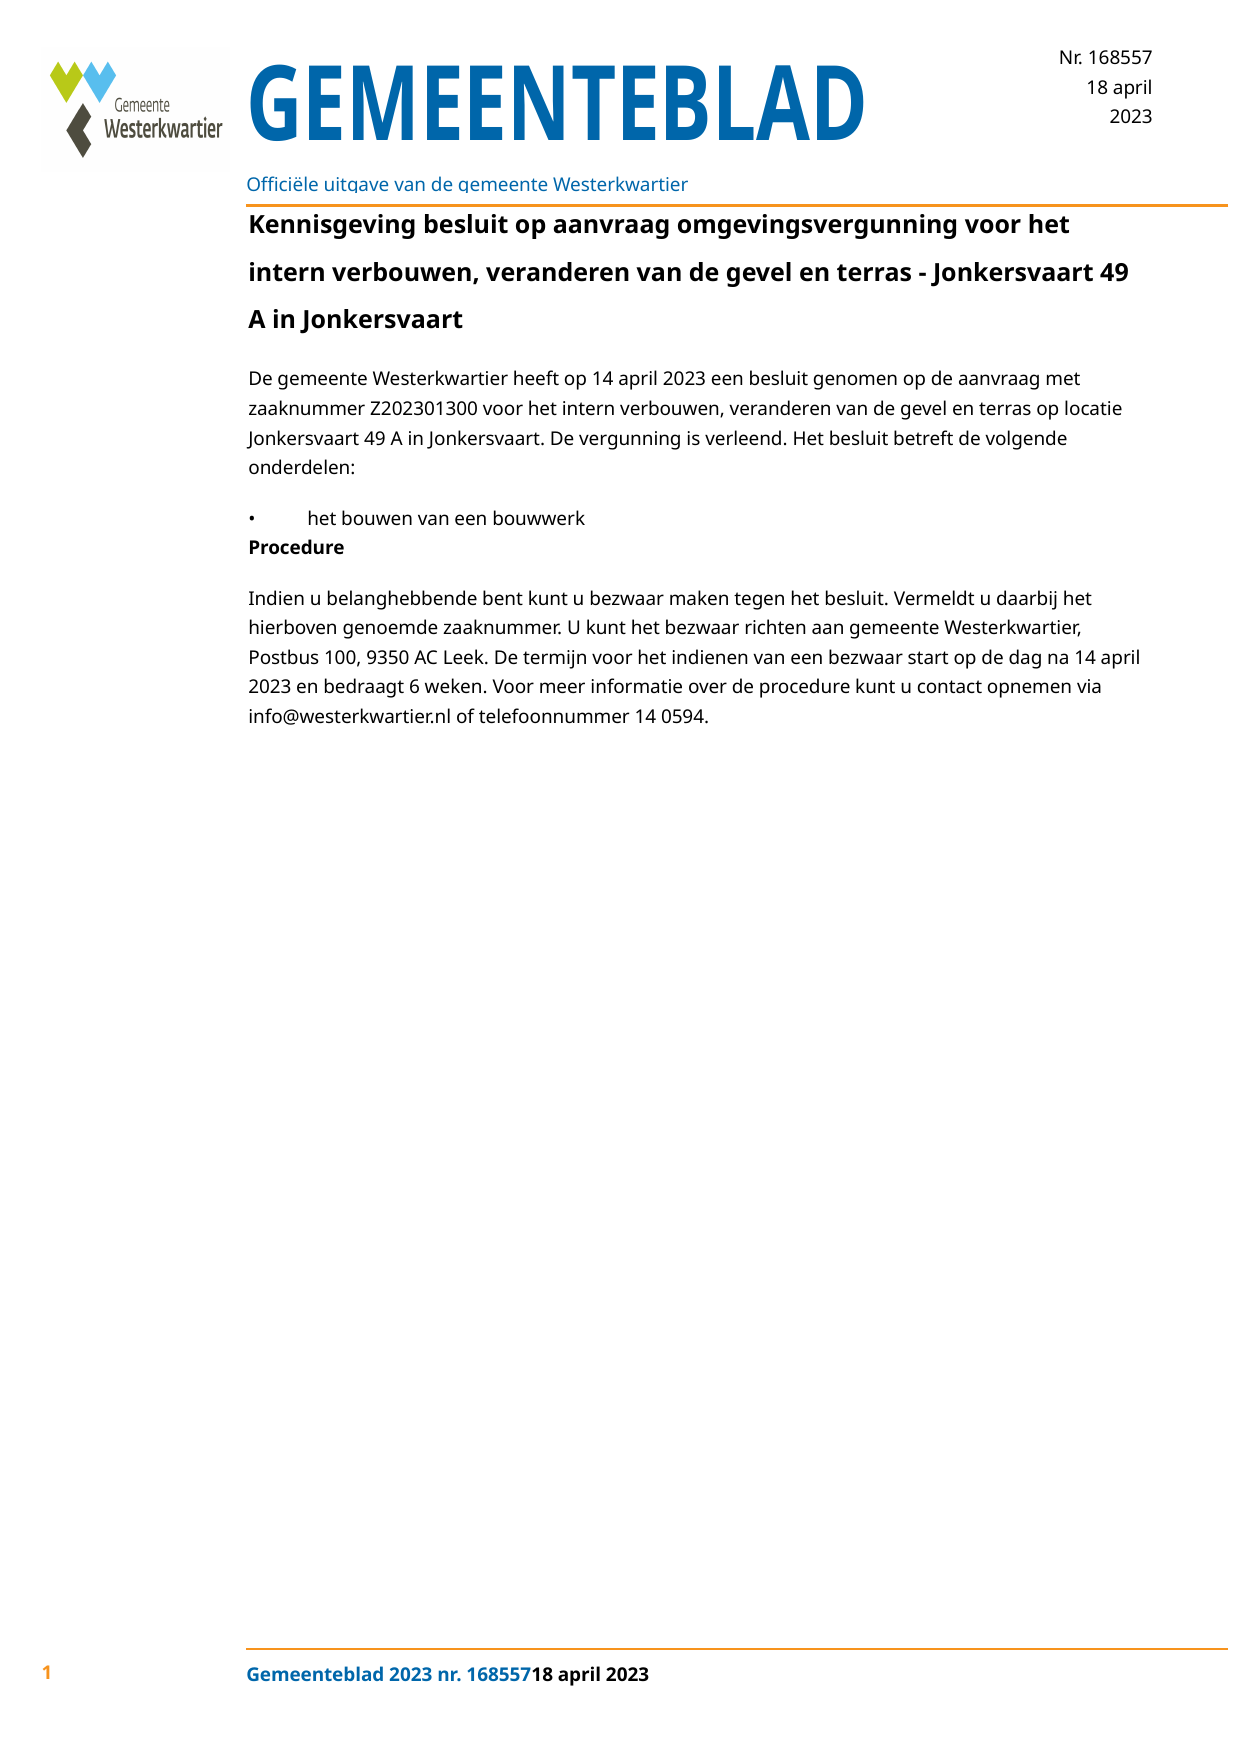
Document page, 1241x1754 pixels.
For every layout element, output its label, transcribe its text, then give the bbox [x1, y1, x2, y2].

picture [41, 47, 231, 172]
text Procedure [248, 534, 1152, 560]
text Indien u belanghebbende bent kunt u bezwaar maken tegen het besluit. Vermeldt u daarbij het hierboven genoemde zaaknummer. U kunt het bezwaar richten aan gemeente Westerkwartier, Postbus 100, 9350 AC Leek. De termijn voor het indienen van een bezwaar start op de dag na 14 april 2023 en bedraagt 6 weken. Voor meer informatie over de procedure kunt u contact opnemen via info@westerkwartier.nl of telefoonnummer 14 0594. [248, 585, 1152, 729]
text Kennisgeving besluit op aanvraag omgevingsvergunning voor het intern verbouwen, veranderen van de gevel en terras - Jonkersvaart 49 A in Jonkersvaart [248, 207, 1152, 336]
list het bouwen van een bouwwerk [248, 505, 1152, 530]
text De gemeente Westerkwartier heeft op 14 april 2023 een besluit genomen op de aanvraag met zaaknummer Z202301300 voor het intern verbouwen, veranderen van de gevel en terras op locatie Jonkersvaart 49 A in Jonkersvaart. De vergunning is verleend. Het besluit betreft de volgende onderdelen: [248, 366, 1152, 480]
